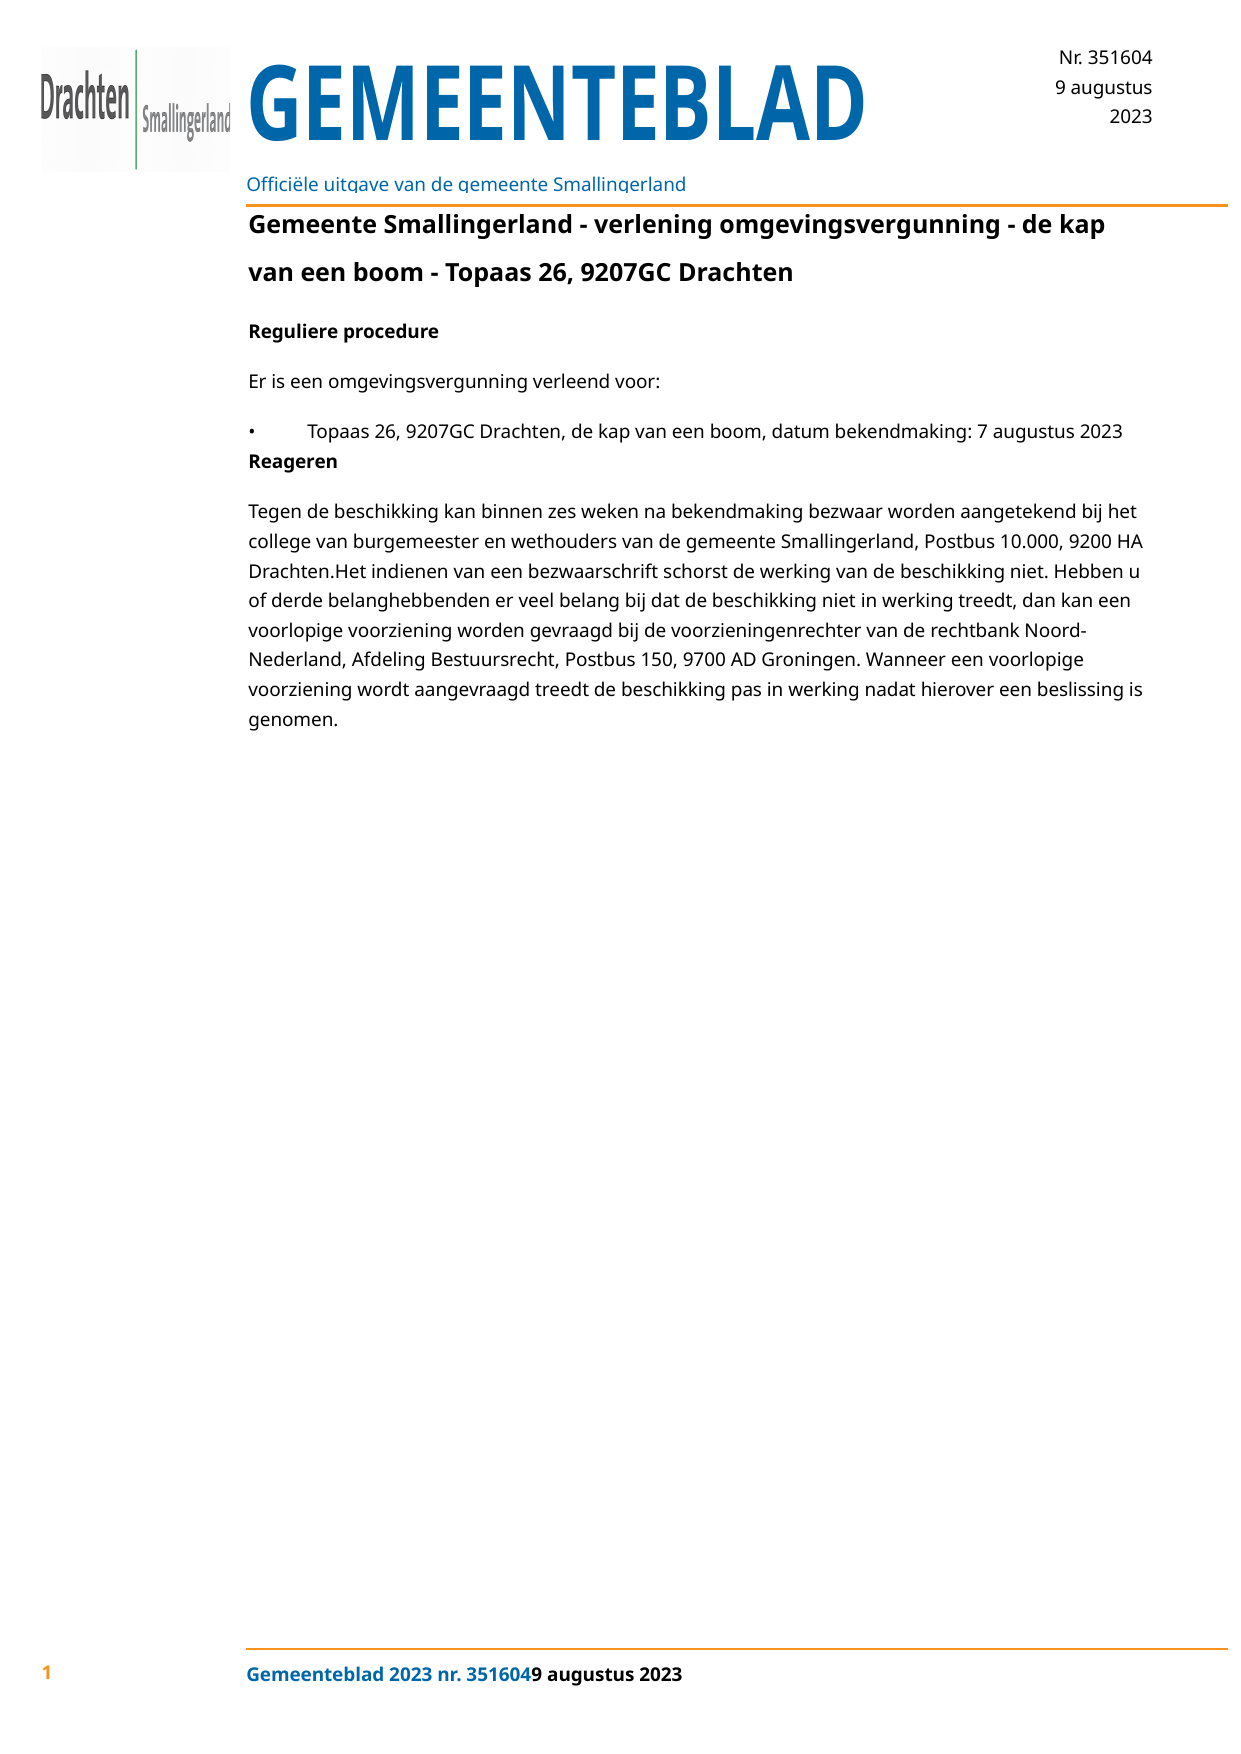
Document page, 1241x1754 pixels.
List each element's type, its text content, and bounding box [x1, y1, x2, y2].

list Topaas 26, 9207GC Drachten, de kap van een boom, datum bekendmaking: 7 augustus 2023 [248, 419, 1152, 444]
text Reguliere procedure [248, 318, 1152, 344]
text Gemeente Smallingerland - verlening omgevingsvergunning - de kap van een boom - Topaas 26, 9207GC Drachten [248, 207, 1152, 288]
text Er is een omgevingsvergunning verleend voor: [248, 368, 1152, 394]
picture [41, 47, 231, 172]
text Tegen de beschikking kan binnen zes weken na bekendmaking bezwaar worden aangetekend bij het college van burgemeester en wethouders van de gemeente Smallingerland, Postbus 10.000, 9200 HA Drachten.Het indienen van een bezwaarschrift schorst de werking van de beschikking niet. Hebben u of derde belanghebbenden er veel belang bij dat de beschikking niet in werking treedt, dan kan een voorlopige voorziening worden gevraagd bij de voorzieningenrechter van de rechtbank Noord-Nederland, Afdeling Bestuursrecht, Postbus 150, 9700 AD Groningen. Wanneer een voorlopige voorziening wordt aangevraagd treedt de beschikking pas in werking nadat hierover een beslissing is genomen. [248, 499, 1152, 732]
text Reageren [248, 448, 1152, 474]
